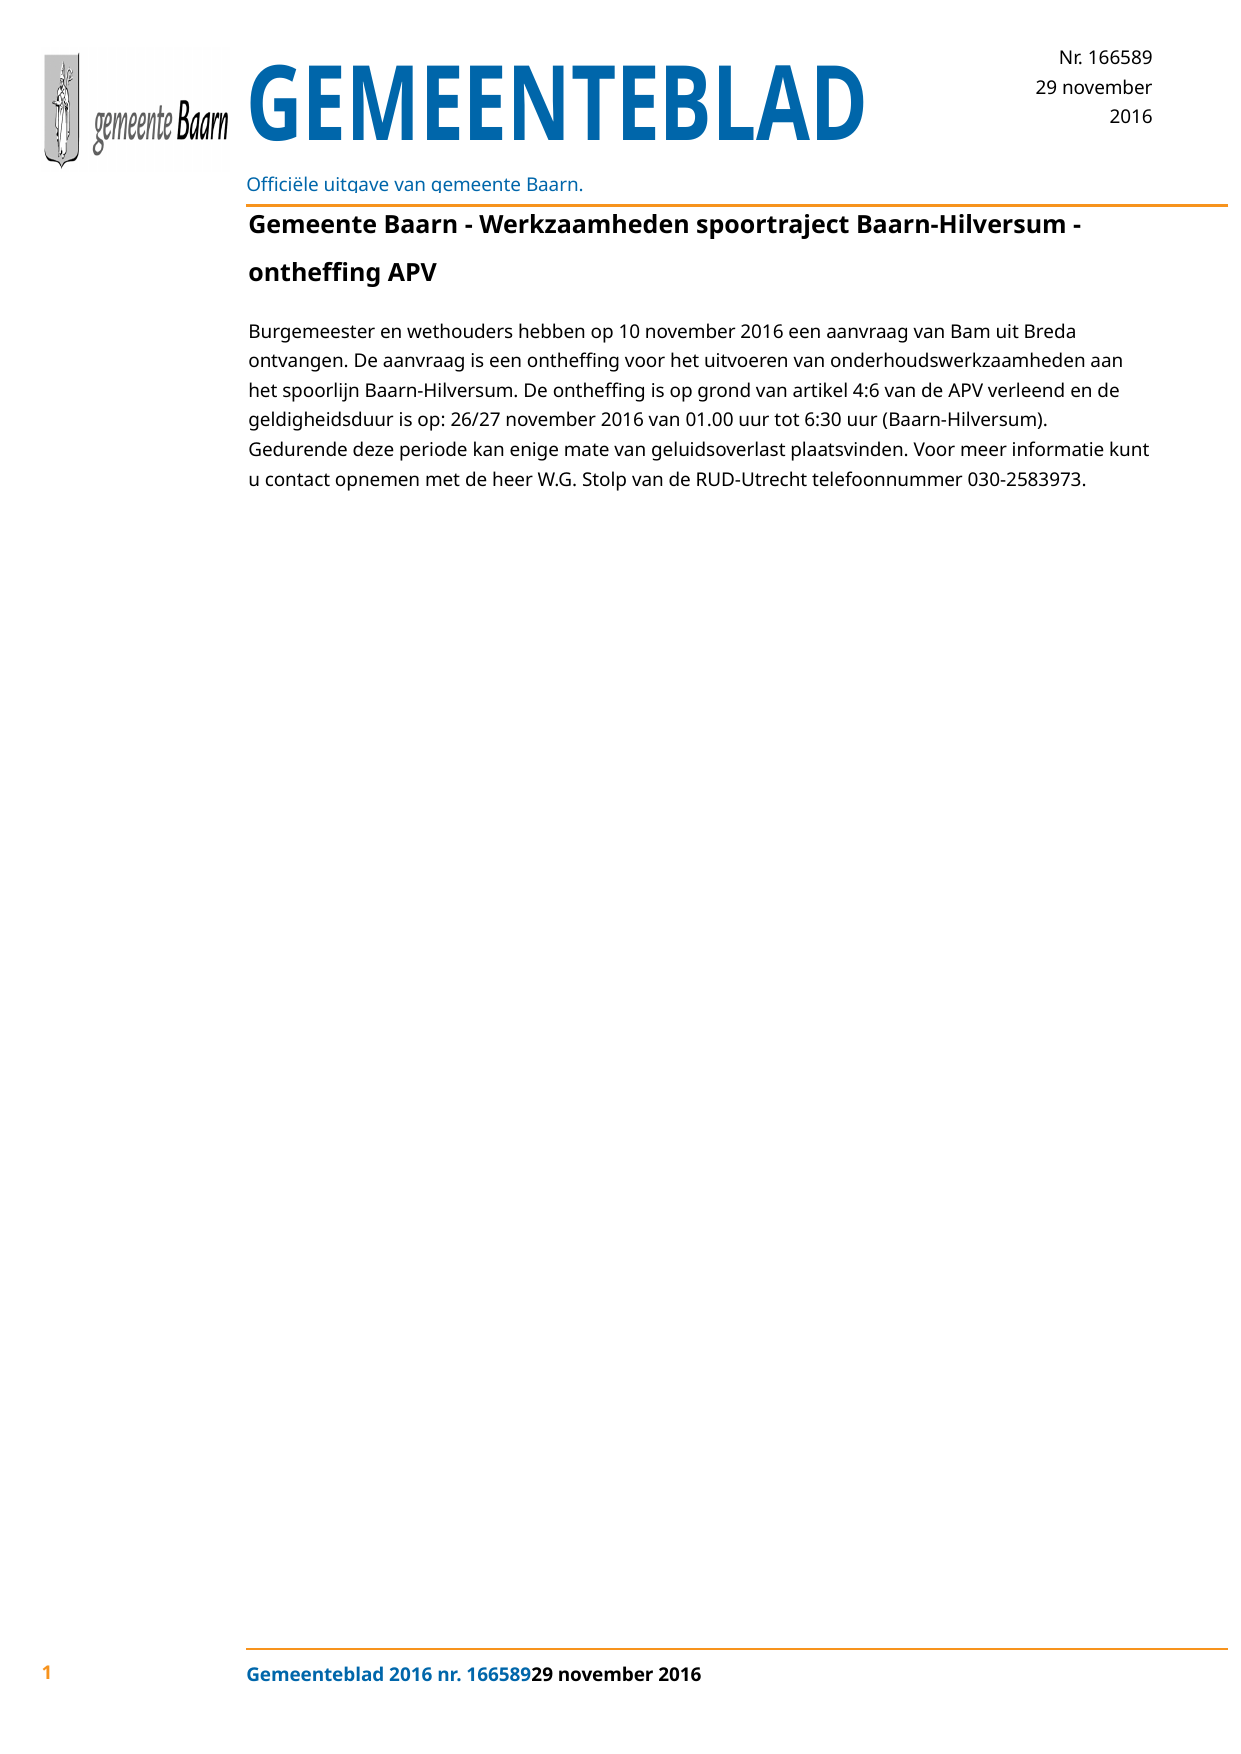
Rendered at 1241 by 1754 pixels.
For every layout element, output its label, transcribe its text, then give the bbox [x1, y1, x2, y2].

text Gemeente Baarn - Werkzaamheden spoortraject Baarn-Hilversum - ontheffing APV [248, 207, 1152, 288]
picture [41, 47, 231, 172]
text Burgemeester en wethouders hebben op 10 november 2016 een aanvraag van Bam uit Breda ontvangen. De aanvraag is een ontheffing voor het uitvoeren van onderhoudswerkzaamheden aan het spoorlijn Baarn-Hilversum. De ontheffing is op grond van artikel 4:6 van de APV verleend en de geldigheidsduur is op: 26/27 november 2016 van 01.00 uur tot 6:30 uur (Baarn-Hilversum). Gedurende deze periode kan enige mate van geluidsoverlast plaatsvinden. Voor meer informatie kunt u contact opnemen met de heer W.G. Stolp van de RUD-Utrecht telefoonnummer 030-2583973. [248, 318, 1152, 492]
